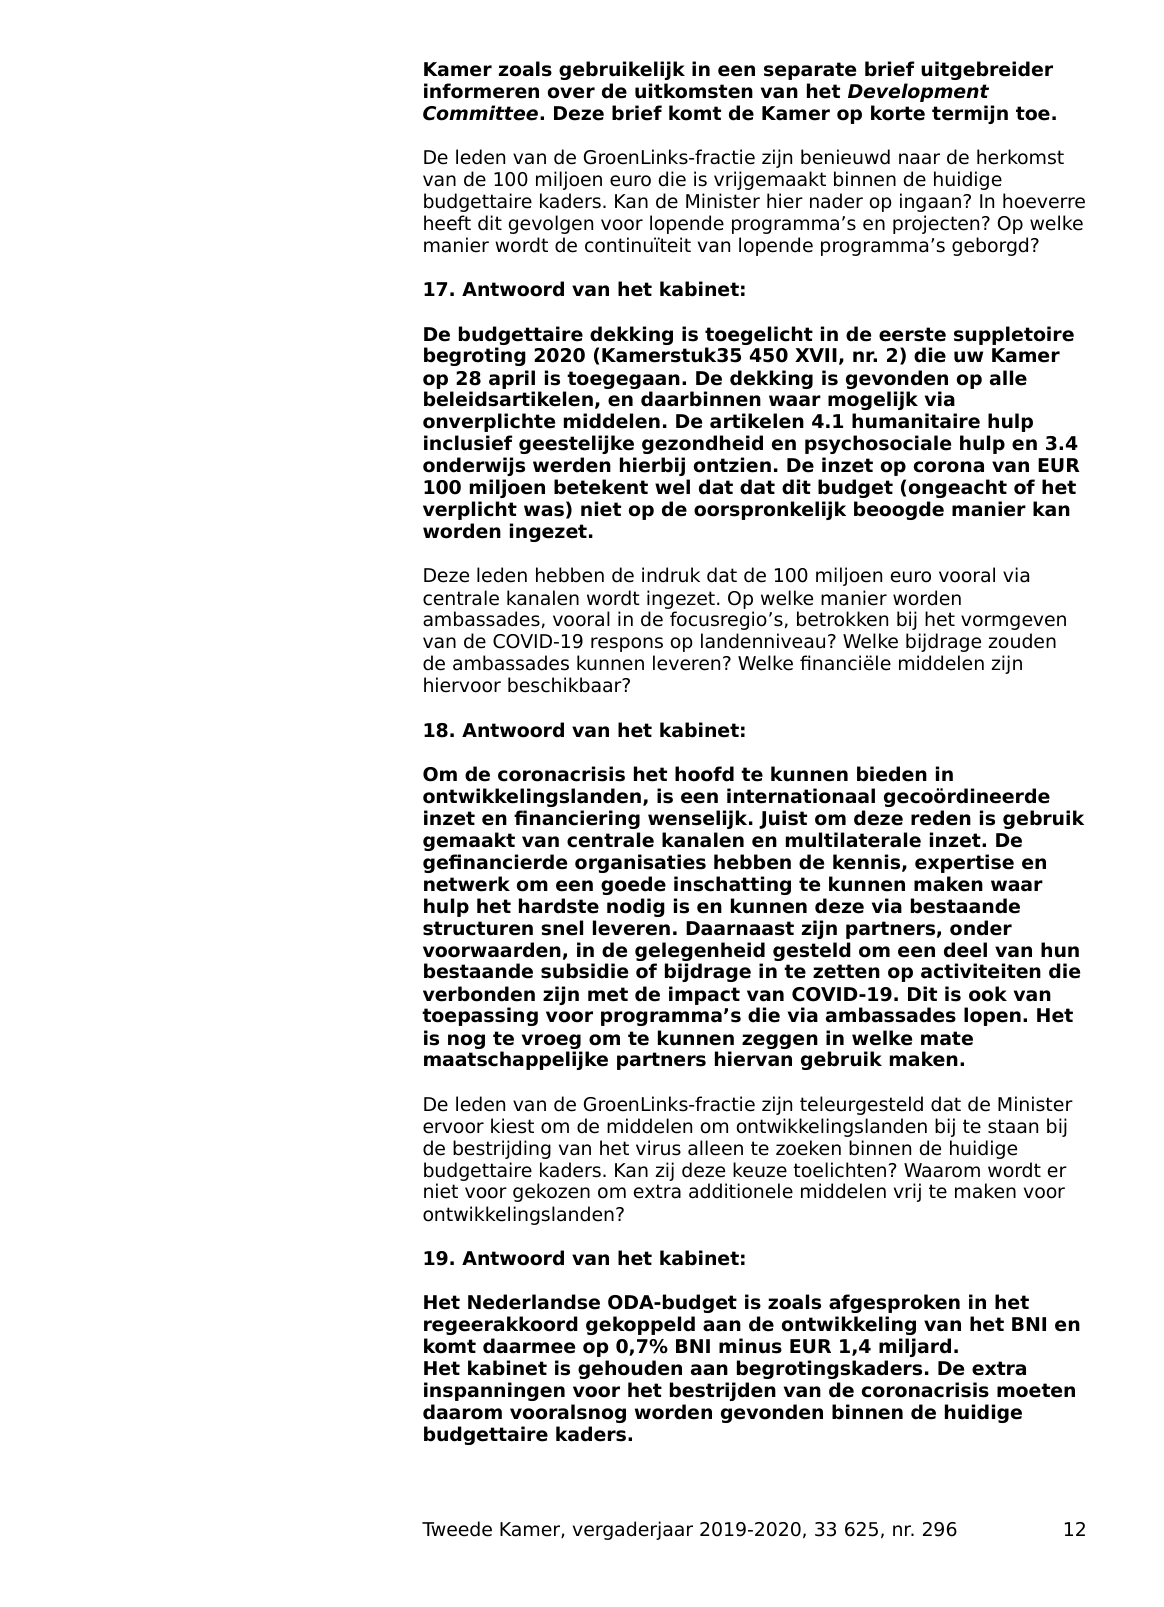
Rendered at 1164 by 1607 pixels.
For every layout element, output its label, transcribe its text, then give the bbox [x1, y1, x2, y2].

text Het Nederlandse ODA-budget is zoals afgesproken in het regeerakkoord gekoppeld aan de ontwikkeling van het BNI en komt daarmee op 0,7% BNI minus EUR 1,4 miljard. [422, 1292, 1087, 1358]
subtitle 17. Antwoord van het kabinet: [422, 279, 1087, 301]
text Deze leden hebben de indruk dat de 100 miljoen euro vooral via centrale kanalen wordt ingezet. Op welke manier worden ambassades, vooral in de focusregio’s, betrokken bij het vormgeven van de COVID-19 respons op landenniveau? Welke bijdrage zouden de ambassades kunnen leveren? Welke financiële middelen zijn hiervoor beschikbaar? [422, 565, 1087, 697]
text De leden van de GroenLinks-fractie zijn teleurgesteld dat de Minister ervoor kiest om de middelen om ontwikkelingslanden bij te staan bij de bestrijding van het virus alleen te zoeken binnen de huidige budgettaire kaders. Kan zij deze keuze toelichten? Waarom wordt er niet voor gekozen om extra additionele middelen vrij te maken voor ontwikkelingslanden? [422, 1093, 1087, 1225]
text De leden van de GroenLinks-fractie zijn benieuwd naar de herkomst van de 100 miljoen euro die is vrijgemaakt binnen de huidige budgettaire kaders. Kan de Minister hier nader op ingaan? In hoeverre heeft dit gevolgen voor lopende programma’s en projecten? Op welke manier wordt de continuïteit van lopende programma’s geborgd? [422, 147, 1087, 257]
text Om de coronacrisis het hoofd te kunnen bieden in ontwikkelingslanden, is een internationaal gecoördineerde inzet en financiering wenselijk. Juist om deze reden is gebruik gemaakt van centrale kanalen en multilaterale inzet. De gefinancierde organisaties hebben de kennis, expertise en netwerk om een goede inschatting te kunnen maken waar hulp het hardste nodig is en kunnen deze via bestaande structuren snel leveren. Daarnaast zijn partners, onder voorwaarden, in de gelegenheid gesteld om een deel van hun bestaande subsidie of bijdrage in te zetten op activiteiten die verbonden zijn met de impact van COVID-19. Dit is ook van toepassing voor programma’s die via ambassades lopen. Het is nog te vroeg om te kunnen zeggen in welke mate maatschappelijke partners hiervan gebruik maken. [422, 764, 1087, 1071]
subtitle 18. Antwoord van het kabinet: [422, 719, 1087, 741]
text De budgettaire dekking is toegelicht in de eerste suppletoire begroting 2020 (Kamerstuk35 450 XVII, nr. 2) die uw Kamer op 28 april is toegegaan. De dekking is gevonden op alle beleidsartikelen, en daarbinnen waar mogelijk via onverplichte middelen. De artikelen 4.1 humanitaire hulp inclusief geestelijke gezondheid en psychosociale hulp en 3.4 onderwijs werden hierbij ontzien. De inzet op corona van EUR 100 miljoen betekent wel dat dat dit budget (ongeacht of het verplicht was) niet op de oorspronkelijk beoogde manier kan worden ingezet. [422, 323, 1087, 543]
subtitle 19. Antwoord van het kabinet: [422, 1248, 1087, 1269]
text Het kabinet is gehouden aan begrotingskaders. De extra inspanningen voor het bestrijden van de coronacrisis moeten daarom vooralsnog worden gevonden binnen de huidige budgettaire kaders. [422, 1358, 1087, 1446]
text Kamer zoals gebruikelijk in een separate brief uitgebreider informeren over de uitkomsten van het Development Committee. Deze brief komt de Kamer op korte termijn toe. [422, 59, 1087, 125]
